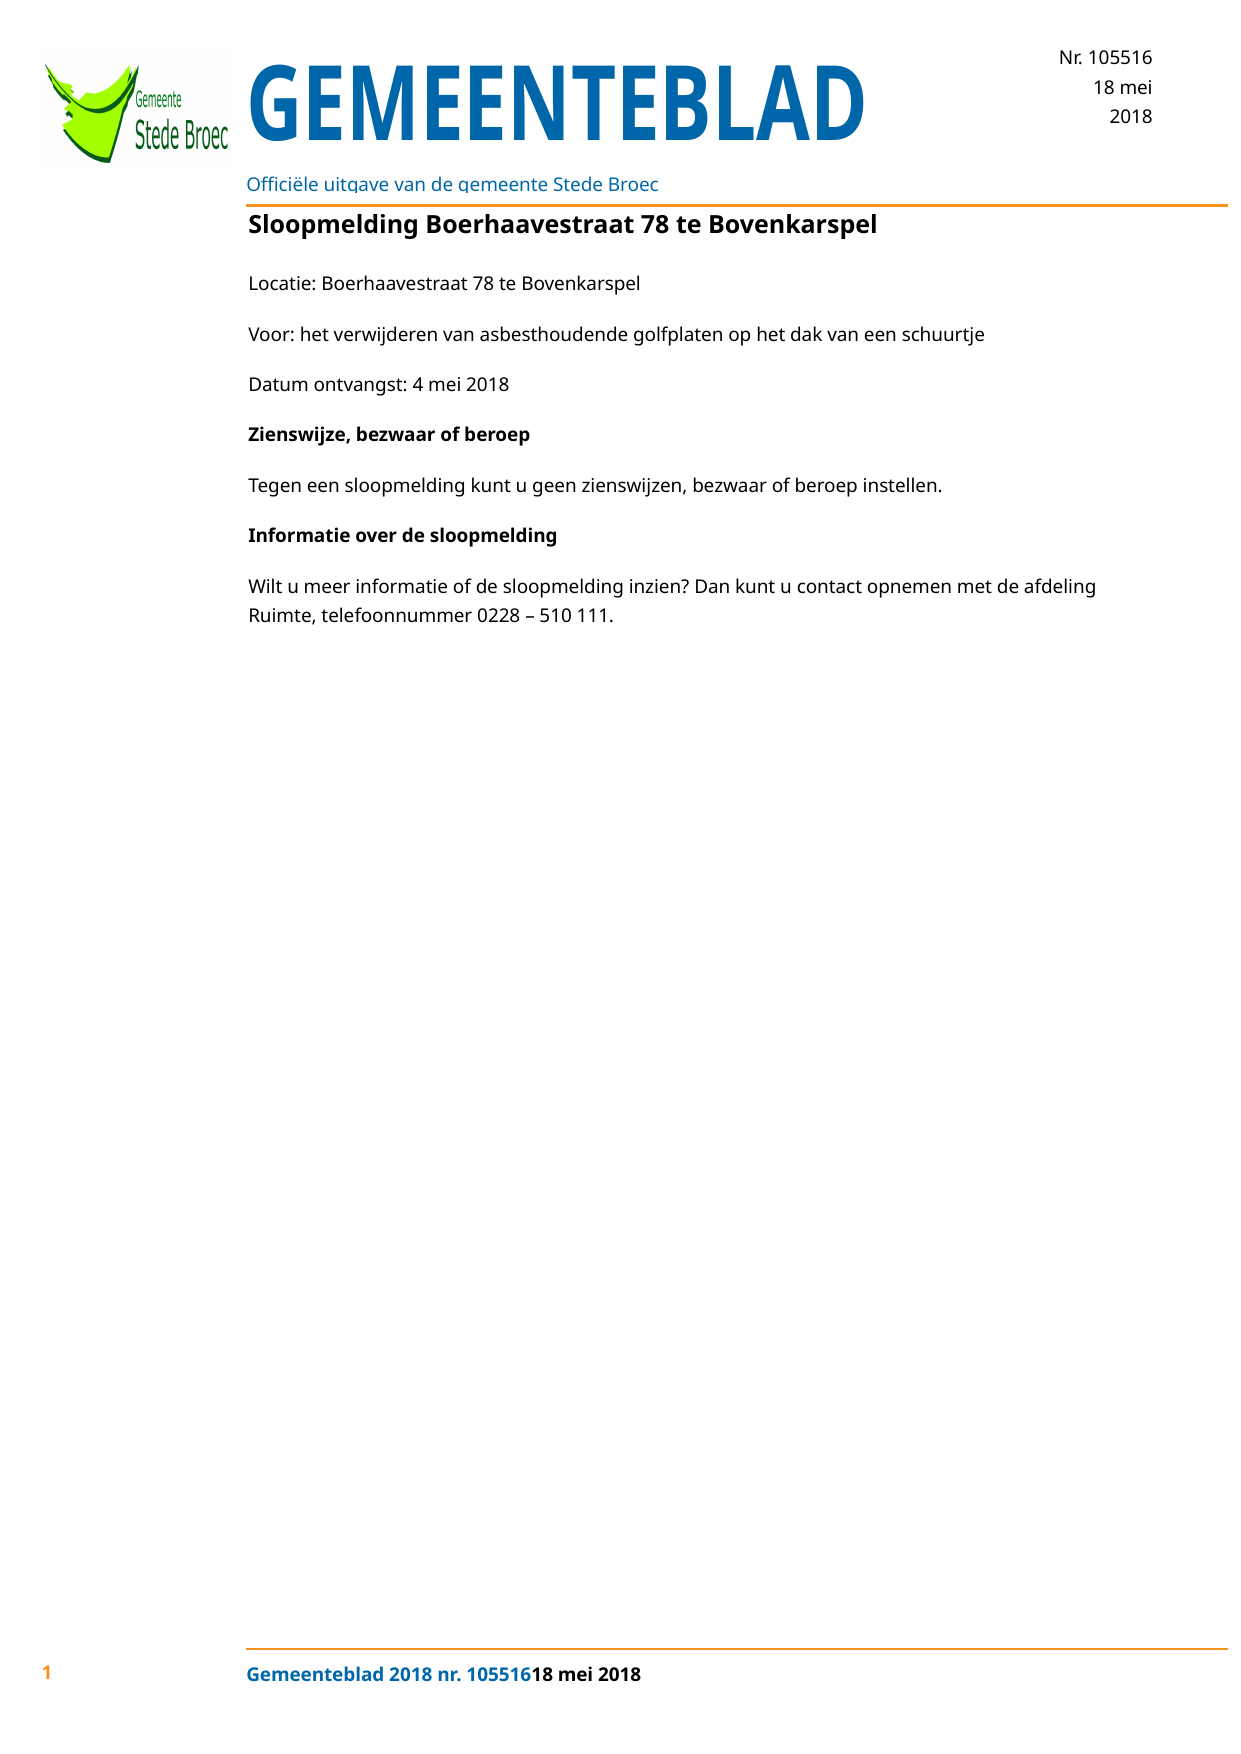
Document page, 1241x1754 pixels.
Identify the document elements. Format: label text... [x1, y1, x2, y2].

text Datum ontvangst: 4 mei 2018 [248, 371, 1152, 397]
text Informatie over de sloopmelding [248, 522, 1152, 548]
text Wilt u meer informatie of de sloopmelding inzien? Dan kunt u contact opnemen met de afdeling Ruimte, telefoonnummer 0228 – 510 111. [248, 573, 1152, 628]
text Voor: het verwijderen van asbesthoudende golfplaten op het dak van een schuurtje [248, 321, 1152, 346]
text Tegen een sloopmelding kunt u geen zienswijzen, bezwaar of beroep instellen. [248, 472, 1152, 498]
text Locatie: Boerhaavestraat 78 te Bovenkarspel [248, 270, 1152, 296]
text Sloopmelding Boerhaavestraat 78 te Bovenkarspel [248, 207, 1152, 241]
picture [41, 47, 231, 172]
text Zienswijze, bezwaar of beroep [248, 422, 1152, 447]
